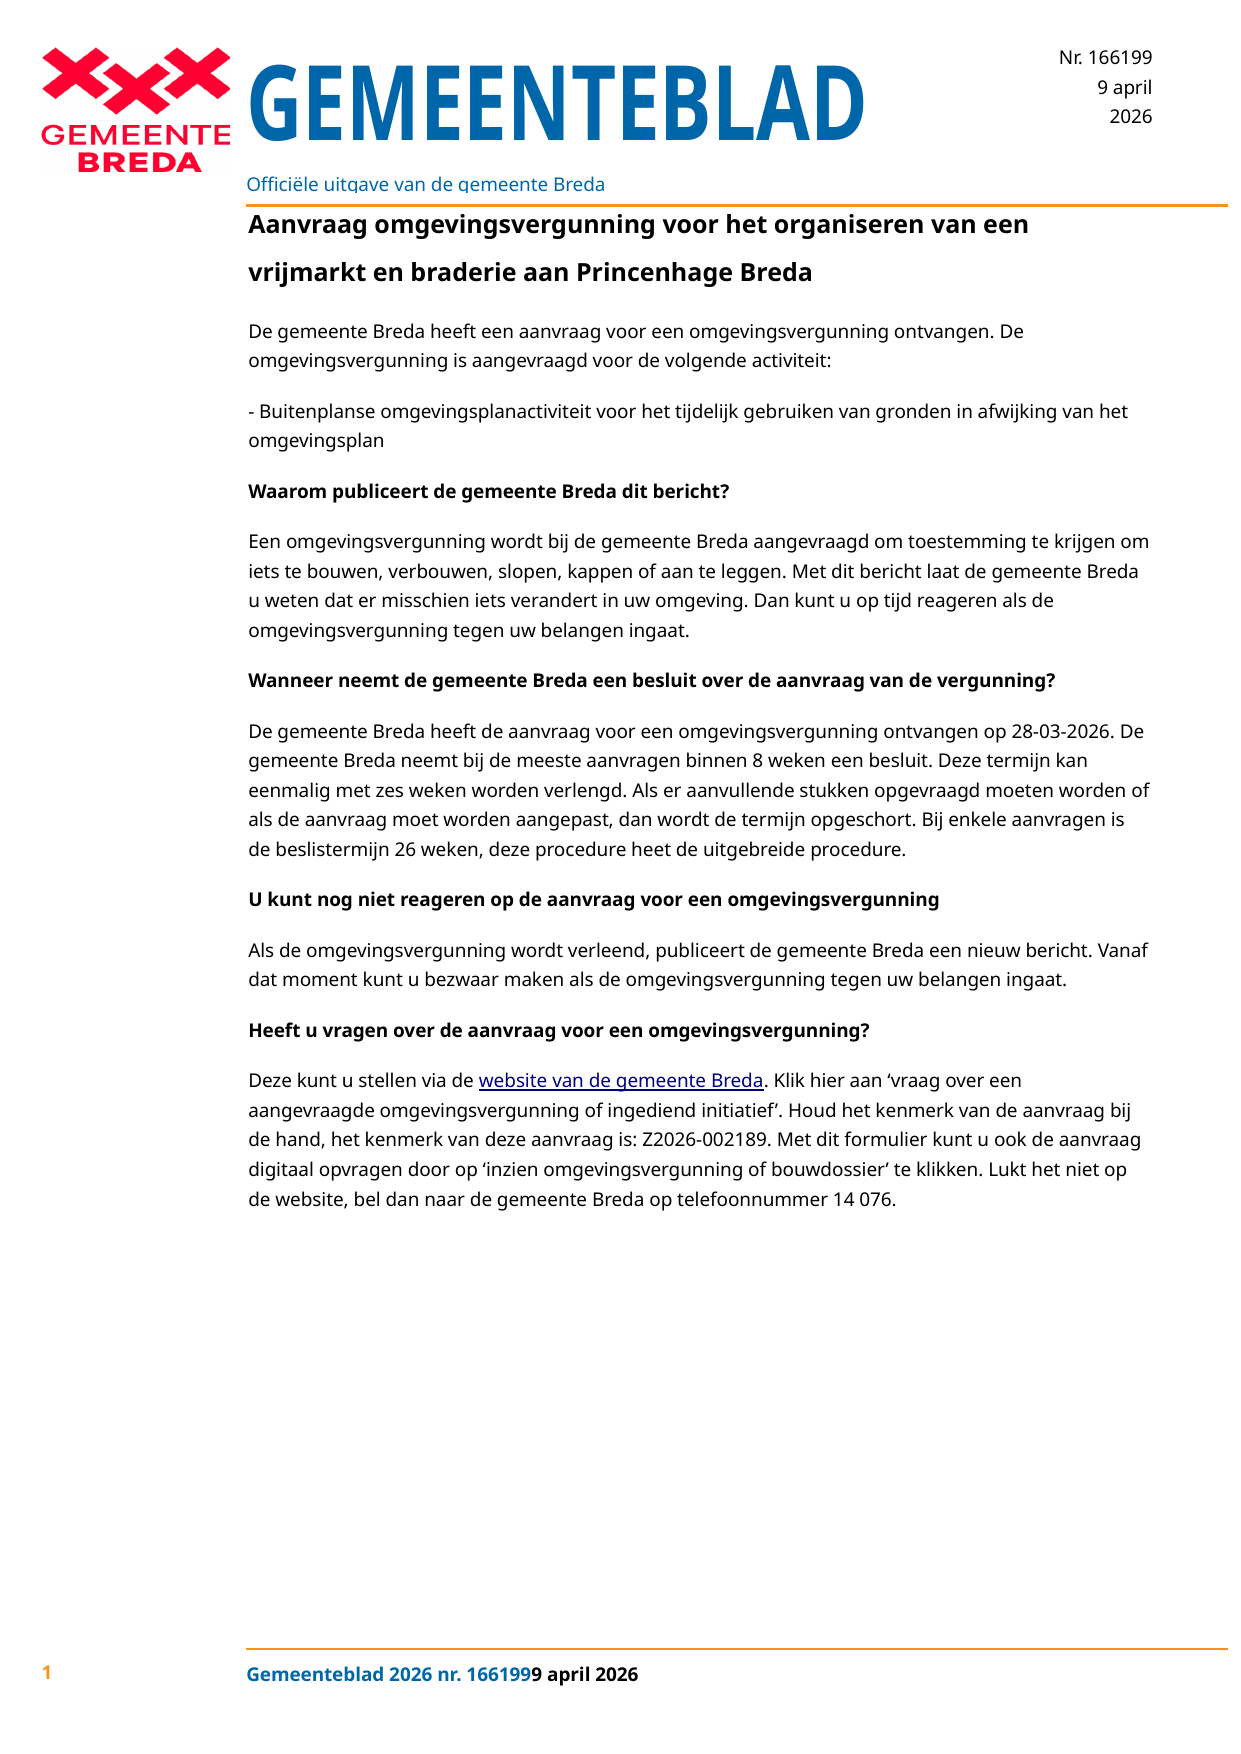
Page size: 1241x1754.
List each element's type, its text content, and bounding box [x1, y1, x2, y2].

text U kunt nog niet reageren op de aanvraag voor een omgevingsvergunning [248, 887, 1152, 912]
text Een omgevingsvergunning wordt bij de gemeente Breda aangevraagd om toestemming te krijgen om iets te bouwen, verbouwen, slopen, kappen of aan te leggen. Met dit bericht laat de gemeente Breda u weten dat er misschien iets verandert in uw omgeving. Dan kunt u op tijd reageren als de omgevingsvergunning tegen uw belangen ingaat. [248, 528, 1152, 643]
text De gemeente Breda heeft een aanvraag voor een omgevingsvergunning ontvangen. De omgevingsvergunning is aangevraagd voor de volgende activiteit: [248, 318, 1152, 373]
text Aanvraag omgevingsvergunning voor het organiseren van een vrijmarkt en braderie aan Princenhage Breda [248, 207, 1152, 288]
text Waarom publiceert de gemeente Breda dit bericht? [248, 478, 1152, 504]
text Als de omgevingsvergunning wordt verleend, publiceert de gemeente Breda een nieuw bericht. Vanaf dat moment kunt u bezwaar maken als de omgevingsvergunning tegen uw belangen ingaat. [248, 937, 1152, 992]
text Wanneer neemt de gemeente Breda een besluit over de aanvraag van de vergunning? [248, 667, 1152, 693]
text Deze kunt u stellen via de website van de gemeente Breda. Klik hier aan ‘vraag over een aangevraagde omgevingsvergunning of ingediend initiatief’. Houd het kenmerk van de aanvraag bij de hand, het kenmerk van deze aanvraag is: Z2026-002189. Met dit formulier kunt u ook de aanvraag digitaal opvragen door op ‘inzien omgevingsvergunning of bouwdossier’ te klikken. Lukt het niet op de website, bel dan naar de gemeente Breda op telefoonnummer 14 076. [248, 1067, 1152, 1212]
picture [41, 47, 231, 172]
text - Buitenplanse omgevingsplanactiviteit voor het tijdelijk gebruiken van gronden in afwijking van het omgevingsplan [248, 398, 1152, 453]
text Heeft u vragen over de aanvraag voor een omgevingsvergunning? [248, 1017, 1152, 1043]
text De gemeente Breda heeft de aanvraag voor een omgevingsvergunning ontvangen op 28-03-2026. De gemeente Breda neemt bij de meeste aanvragen binnen 8 weken een besluit. Deze termijn kan eenmalig met zes weken worden verlengd. Als er aanvullende stukken opgevraagd moeten worden of als de aanvraag moet worden aangepast, dan wordt de termijn opgeschort. Bij enkele aanvragen is de beslistermijn 26 weken, deze procedure heet de uitgebreide procedure. [248, 718, 1152, 862]
